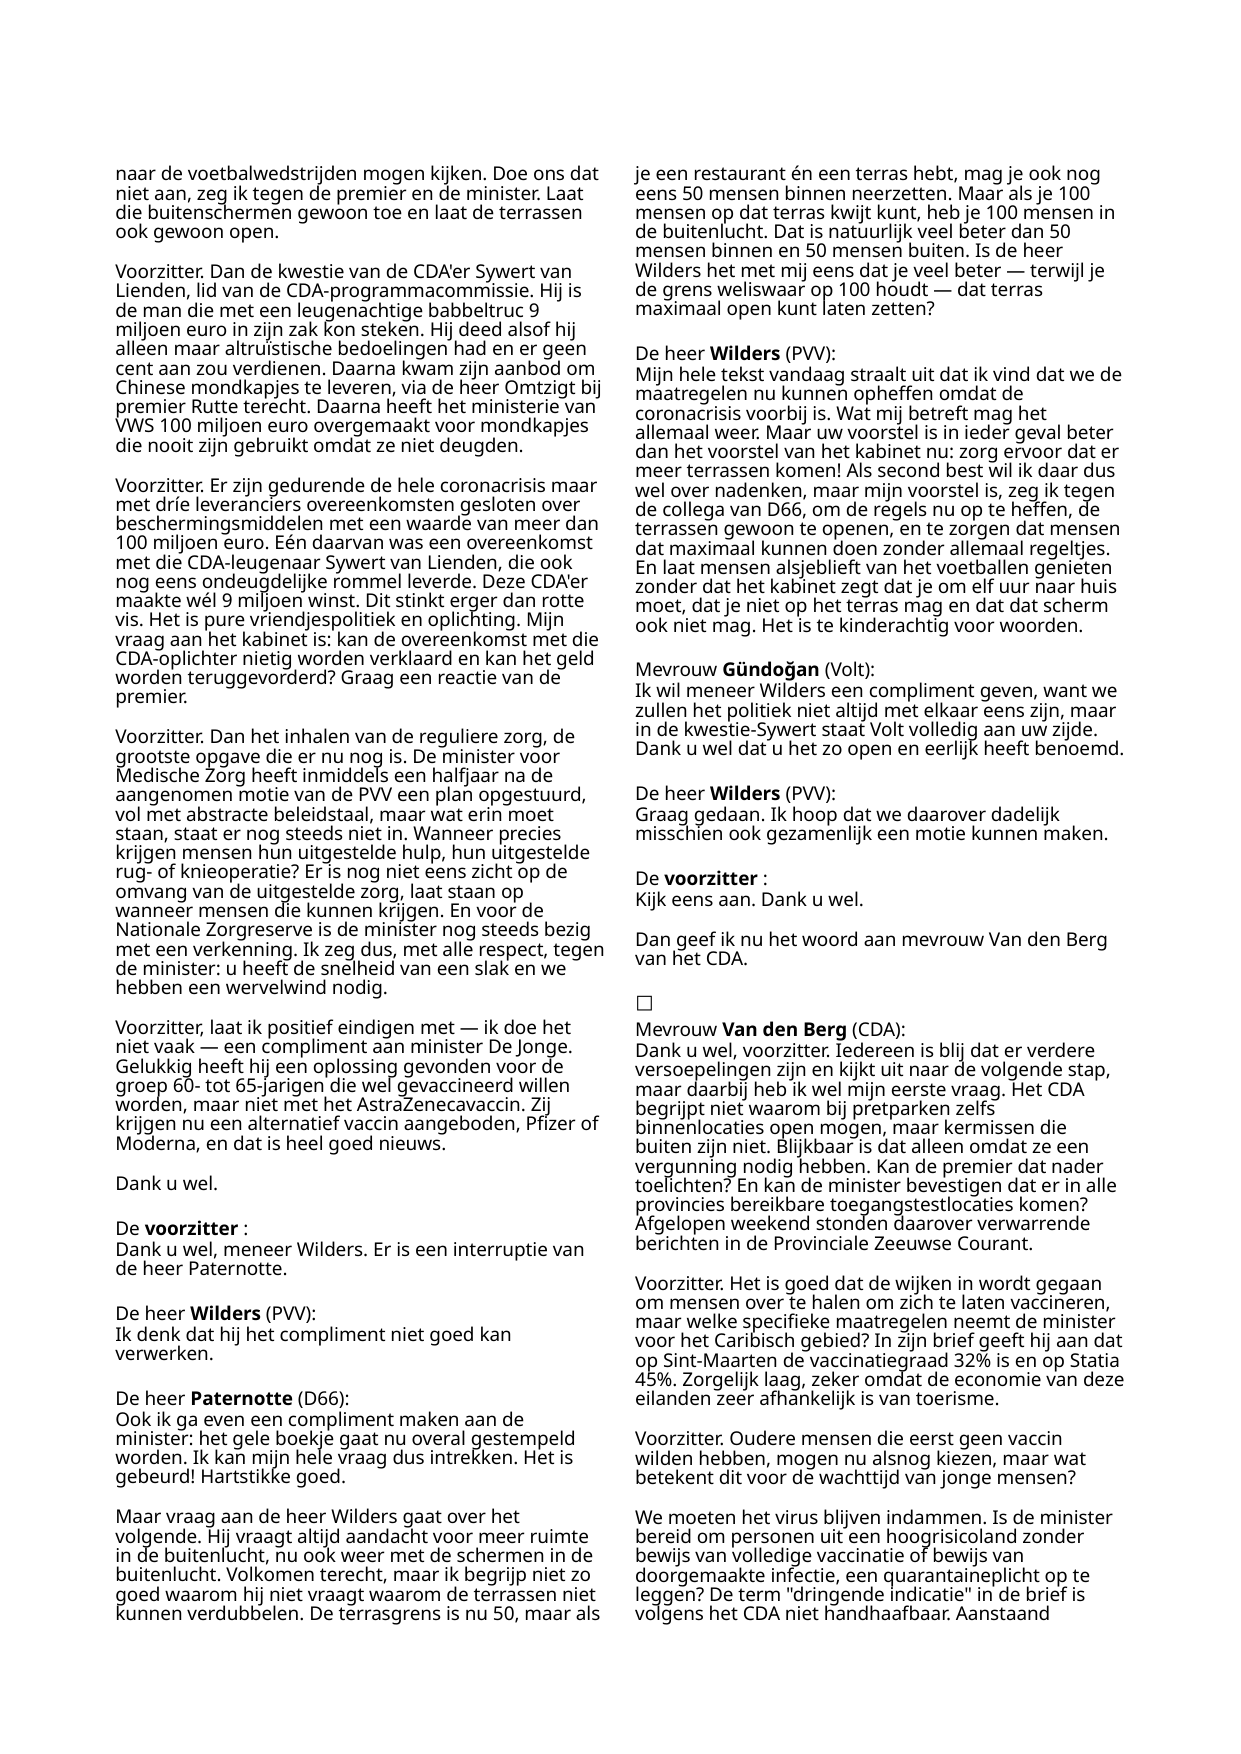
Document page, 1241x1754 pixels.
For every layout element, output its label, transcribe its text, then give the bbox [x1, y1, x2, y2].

text naar de voetbalwedstrijden mogen kijken. Doe ons dat niet aan, zeg ik tegen de premier en de minister. Laat die buitenschermen gewoon toe en laat de terrassen ook gewoon open. [115, 165, 605, 242]
text Voorzitter. Er zijn gedurende de hele coronacrisis maar met dríe leveranciers overeenkomsten gesloten over beschermingsmiddelen met een waarde van meer dan 100 miljoen euro. Eén daarvan was een overeenkomst met die CDA-leugenaar Sywert van Lienden, die ook nog eens ondeugdelijke rommel leverde. Deze CDA'er maakte wél 9 miljoen winst. Dit stinkt erger dan rotte vis. Het is pure vriendjespolitiek en oplichting. Mijn vraag aan het kabinet is: kan de overeenkomst met die CDA-oplichter nietig worden verklaard en kan het geld worden teruggevorderd? Graag een reactie van de premier. [115, 477, 605, 708]
text De voorzitter : [115, 1215, 605, 1241]
text Mevrouw Van den Berg (CDA): [635, 1016, 1125, 1042]
text Maar vraag aan de heer Wilders gaat over het volgende. Hij vraagt altijd aandacht voor meer ruimte in de buitenlucht, nu ook weer met de schermen in de buitenlucht. Volkomen terecht, maar ik begrijp niet zo goed waarom hij niet vraagt waarom de terrassen niet kunnen verdubbelen. De terrasgrens is nu 50, maar als [115, 1508, 605, 1624]
text Dank u wel, voorzitter. Iedereen is blij dat er verdere versoepelingen zijn en kijkt uit naar de volgende stap, maar daarbij heb ik wel mijn eerste vraag. Het CDA begrijpt niet waarom bij pretparken zelfs binnenlocaties open mogen, maar kermissen die buiten zijn niet. Blijkbaar is dat alleen omdat ze een vergunning nodig hebben. Kan de premier dat nader toelichten? En kan de minister bevestigen dat er in alle provincies bereikbare toegangstestlocaties komen? Afgelopen weekend stonden daarover verwarrende berichten in de Provinciale Zeeuwse Courant. [635, 1042, 1125, 1254]
text De heer Paternotte (D66): [115, 1385, 605, 1411]
text Ik wil meneer Wilders een compliment geven, want we zullen het politiek niet altijd met elkaar eens zijn, maar in de kwestie-Sywert staat Volt volledig aan uw zijde. Dank u wel dat u het zo open en eerlijk heeft benoemd. [635, 682, 1125, 759]
text We moeten het virus blijven indammen. Is de minister bereid om personen uit een hoogrisicoland zonder bewijs van volledige vaccinatie of bewijs van doorgemaakte infectie, een quarantaineplicht op te leggen? De term "dringende indicatie" in de brief is volgens het CDA niet handhaafbaar. Aanstaand [635, 1509, 1125, 1624]
text je een restaurant én een terras hebt, mag je ook nog eens 50 mensen binnen neerzetten. Maar als je 100 mensen op dat terras kwijt kunt, heb je 100 mensen in de buitenlucht. Dat is natuurlijk veel beter dan 50 mensen binnen en 50 mensen buiten. Is de heer Wilders het met mij eens dat je veel beter — terwijl je de grens weliswaar op 100 houdt — dat terras maximaal open kunt laten zetten? [635, 165, 1125, 319]
text Voorzitter. Oudere mensen die eerst geen vaccin wilden hebben, mogen nu alsnog kiezen, maar wat betekent dit voor de wachttijd van jonge mensen? [635, 1430, 1125, 1488]
text ⬜ [635, 991, 1125, 1016]
text Mijn hele tekst vandaag straalt uit dat ik vind dat we de maatregelen nu kunnen opheffen omdat de coronacrisis voorbij is. Wat mij betreft mag het allemaal weer. Maar uw voorstel is in ieder geval beter dan het voorstel van het kabinet nu: zorg ervoor dat er meer terrassen komen! Als second best wil ik daar dus wel over nadenken, maar mijn voorstel is, zeg ik tegen de collega van D66, om de regels nu op te heffen, de terrassen gewoon te openen, en te zorgen dat mensen dat maximaal kunnen doen zonder allemaal regeltjes. En laat mensen alsjeblieft van het voetballen genieten zonder dat het kabinet zegt dat je om elf uur naar huis moet, dat je niet op het terras mag en dat dat scherm ook niet mag. Het is te kinderachtig voor woorden. [635, 366, 1125, 636]
text Voorzitter, laat ik positief eindigen met — ik doe het niet vaak — een compliment aan minister De Jonge. Gelukkig heeft hij een oplossing gevonden voor de groep 60- tot 65-jarigen die wel gevaccineerd willen worden, maar niet met het AstraZenecavaccin. Zij krijgen nu een alternatief vaccin aangeboden, Pfizer of Moderna, en dat is heel goed nieuws. [115, 1019, 605, 1154]
text De heer Wilders (PVV): [635, 780, 1125, 806]
text Dank u wel, meneer Wilders. Er is een interruptie van de heer Paternotte. [115, 1241, 605, 1279]
text Ik denk dat hij het compliment niet goed kan verwerken. [115, 1326, 605, 1364]
text De heer Wilders (PVV): [635, 340, 1125, 366]
text Voorzitter. Dan het inhalen van de reguliere zorg, de grootste opgave die er nu nog is. De minister voor Medische Zorg heeft inmiddels een halfjaar na de aangenomen motie van de PVV een plan opgestuurd, vol met abstracte beleidstaal, maar wat erin moet staan, staat er nog steeds niet in. Wanneer precies krijgen mensen hun uitgestelde hulp, hun uitgestelde rug- of knieoperatie? Er is nog niet eens zicht op de omvang van de uitgestelde zorg, laat staan op wanneer mensen die kunnen krijgen. En voor de Nationale Zorgreserve is de minister nog steeds bezig met een verkenning. Ik zeg dus, met alle respect, tegen de minister: u heeft de snelheid van een slak en we hebben een wervelwind nodig. [115, 728, 605, 998]
text Mevrouw Gündoğan (Volt): [635, 657, 1125, 682]
text Graag gedaan. Ik hoop dat we daarover dadelijk misschien ook gezamenlijk een motie kunnen maken. [635, 806, 1125, 844]
text Dan geef ik nu het woord aan mevrouw Van den Berg van het CDA. [635, 931, 1125, 970]
text Voorzitter. Dan de kwestie van de CDA'er Sywert van Lienden, lid van de CDA-programmacommissie. Hij is de man die met een leugenachtige babbeltruc 9 miljoen euro in zijn zak kon steken. Hij deed alsof hij alleen maar altruïstische bedoelingen had en er geen cent aan zou verdienen. Daarna kwam zijn aanbod om Chinese mondkapjes te leveren, via de heer Omtzigt bij premier Rutte terecht. Daarna heeft het ministerie van VWS 100 miljoen euro overgemaakt voor mondkapjes die nooit zijn gebruikt omdat ze niet deugden. [115, 263, 605, 456]
text Kijk eens aan. Dank u wel. [635, 891, 1125, 910]
text Dank u wel. [115, 1175, 605, 1194]
text Ook ik ga even een compliment maken aan de minister: het gele boekje gaat nu overal gestempeld worden. Ik kan mijn hele vraag dus intrekken. Het is gebeurd! Hartstikke goed. [115, 1411, 605, 1488]
text De heer Wilders (PVV): [115, 1300, 605, 1326]
text Voorzitter. Het is goed dat de wijken in wordt gegaan om mensen over te halen om zich te laten vaccineren, maar welke specifieke maatregelen neemt de minister voor het Caribisch gebied? In zijn brief geeft hij aan dat op Sint-Maarten de vaccinatiegraad 32% is en op Statia 45%. Zorgelijk laag, zeker omdat de economie van deze eilanden zeer afhankelijk is van toerisme. [635, 1275, 1125, 1409]
text De voorzitter : [635, 865, 1125, 891]
